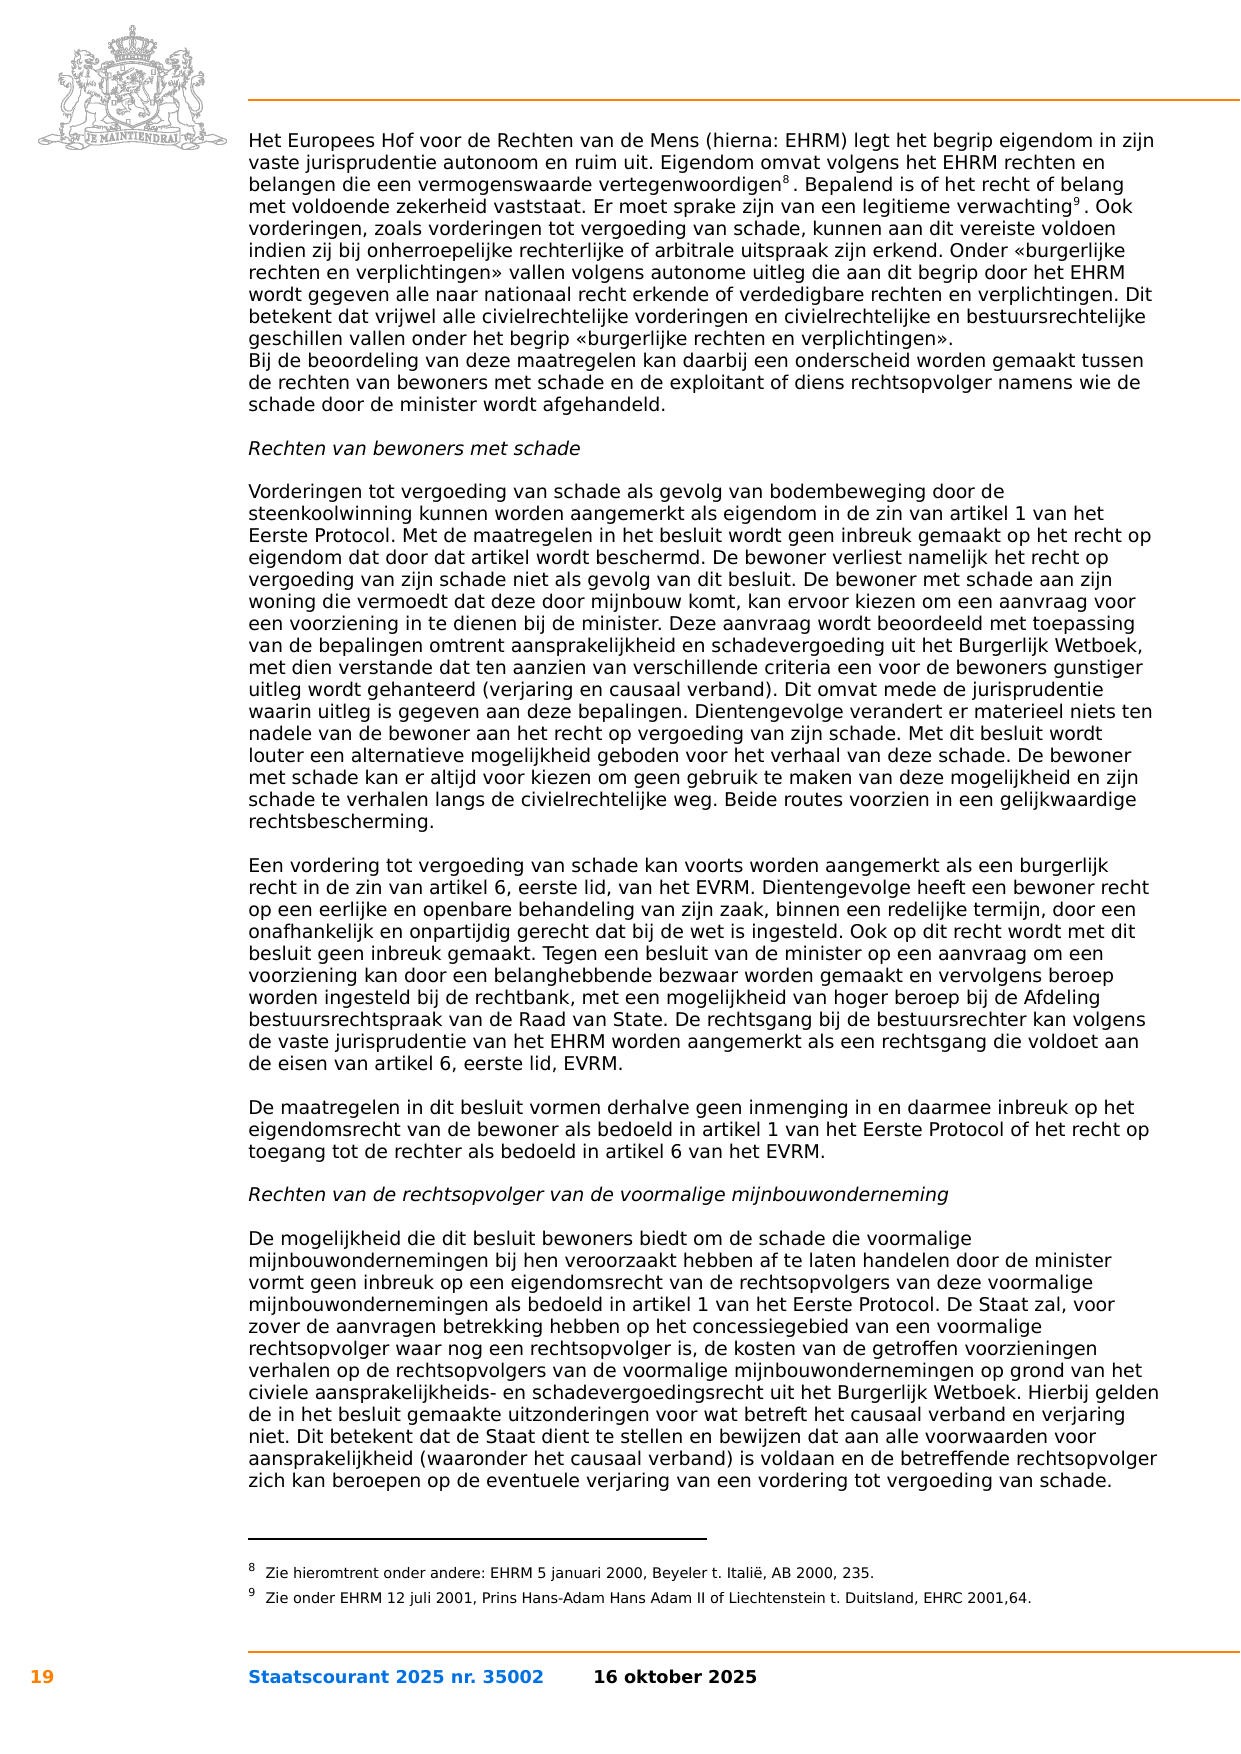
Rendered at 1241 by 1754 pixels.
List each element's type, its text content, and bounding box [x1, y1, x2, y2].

subtitle Rechten van de rechtsopvolger van de voormalige mijnbouwonderneming [248, 1184, 1163, 1206]
text Bij de beoordeling van deze maatregelen kan daarbij een onderscheid worden gemaakt tussen de rechten van bewoners met schade en de exploitant of diens rechtsopvolger namens wie de schade door de minister wordt afgehandeld. [248, 350, 1163, 416]
text Het Europees Hof voor de Rechten van de Mens (hierna: EHRM) legt het begrip eigendom in zijn vaste jurisprudentie autonoom en ruim uit. Eigendom omvat volgens het EHRM rechten en belangen die een vermogenswaarde vertegenwoordigen. Bepalend is of het recht of belang met voldoende zekerheid vaststaat. Er moet sprake zijn van een legitieme verwachting. Ook vorderingen, zoals vorderingen tot vergoeding van schade, kunnen aan dit vereiste voldoen indien zij bij onherroepelijke rechterlijke of arbitrale uitspraak zijn erkend. Onder «burgerlijke rechten en verplichtingen» vallen volgens autonome uitleg die aan dit begrip door het EHRM wordt gegeven alle naar nationaal recht erkende of verdedigbare rechten en verplichtingen. Dit betekent dat vrijwel alle civielrechtelijke vorderingen en civielrechtelijke en bestuursrechtelijke geschillen vallen onder het begrip «burgerlijke rechten en verplichtingen». [248, 130, 1163, 350]
text Zie hieromtrent onder andere: EHRM 5 januari 2000, Beyeler t. Italië, AB 2000, 235. [248, 1561, 1163, 1583]
text Zie onder EHRM 12 juli 2001, Prins Hans-Adam Hans Adam II of Liechtenstein t. Duitsland, EHRC 2001,64. [248, 1586, 1163, 1608]
text De maatregelen in dit besluit vormen derhalve geen inmenging in en daarmee inbreuk op het eigendomsrecht van de bewoner als bedoeld in artikel 1 van het Eerste Protocol of het recht op toegang tot de rechter als bedoeld in artikel 6 van het EVRM. [248, 1097, 1163, 1162]
picture [38, 25, 227, 150]
subtitle Rechten van bewoners met schade [248, 437, 1163, 459]
text De mogelijkheid die dit besluit bewoners biedt om de schade die voormalige mijnbouwondernemingen bij hen veroorzaakt hebben af te laten handelen door de minister vormt geen inbreuk op een eigendomsrecht van de rechtsopvolgers van deze voormalige mijnbouwondernemingen als bedoeld in artikel 1 van het Eerste Protocol. De Staat zal, voor zover de aanvragen betrekking hebben op het concessiegebied van een voormalige rechtsopvolger waar nog een rechtsopvolger is, de kosten van de getroffen voorzieningen verhalen op de rechtsopvolgers van de voormalige mijnbouwondernemingen op grond van het civiele aansprakelijkheids- en schadevergoedingsrecht uit het Burgerlijk Wetboek. Hierbij gelden de in het besluit gemaakte uitzonderingen voor wat betreft het causaal verband en verjaring niet. Dit betekent dat de Staat dient te stellen en bewijzen dat aan alle voorwaarden voor aansprakelijkheid (waaronder het causaal verband) is voldaan en de betreffende rechtsopvolger zich kan beroepen op de eventuele verjaring van een vordering tot vergoeding van schade. [248, 1228, 1163, 1492]
text Een vordering tot vergoeding van schade kan voorts worden aangemerkt als een burgerlijk recht in de zin van artikel 6, eerste lid, van het EVRM. Dientengevolge heeft een bewoner recht op een eerlijke en openbare behandeling van zijn zaak, binnen een redelijke termijn, door een onafhankelijk en onpartijdig gerecht dat bij de wet is ingesteld. Ook op dit recht wordt met dit besluit geen inbreuk gemaakt. Tegen een besluit van de minister op een aanvraag om een voorziening kan door een belanghebbende bezwaar worden gemaakt en vervolgens beroep worden ingesteld bij de rechtbank, met een mogelijkheid van hoger beroep bij de Afdeling bestuursrechtspraak van de Raad van State. De rechtsgang bij de bestuursrechter kan volgens de vaste jurisprudentie van het EHRM worden aangemerkt als een rechtsgang die voldoet aan de eisen van artikel 6, eerste lid, EVRM. [248, 855, 1163, 1075]
text Vorderingen tot vergoeding van schade als gevolg van bodembeweging door de steenkoolwinning kunnen worden aangemerkt als eigendom in de zin van artikel 1 van het Eerste Protocol. Met de maatregelen in het besluit wordt geen inbreuk gemaakt op het recht op eigendom dat door dat artikel wordt beschermd. De bewoner verliest namelijk het recht op vergoeding van zijn schade niet als gevolg van dit besluit. De bewoner met schade aan zijn woning die vermoedt dat deze door mijnbouw komt, kan ervoor kiezen om een aanvraag voor een voorziening in te dienen bij de minister. Deze aanvraag wordt beoordeeld met toepassing van de bepalingen omtrent aansprakelijkheid en schadevergoeding uit het Burgerlijk Wetboek, met dien verstande dat ten aanzien van verschillende criteria een voor de bewoners gunstiger uitleg wordt gehanteerd (verjaring en causaal verband). Dit omvat mede de jurisprudentie waarin uitleg is gegeven aan deze bepalingen. Dientengevolge verandert er materieel niets ten nadele van de bewoner aan het recht op vergoeding van zijn schade. Met dit besluit wordt louter een alternatieve mogelijkheid geboden voor het verhaal van deze schade. De bewoner met schade kan er altijd voor kiezen om geen gebruik te maken van deze mogelijkheid en zijn schade te verhalen langs de civielrechtelijke weg. Beide routes voorzien in een gelijkwaardige rechtsbescherming. [248, 481, 1163, 833]
